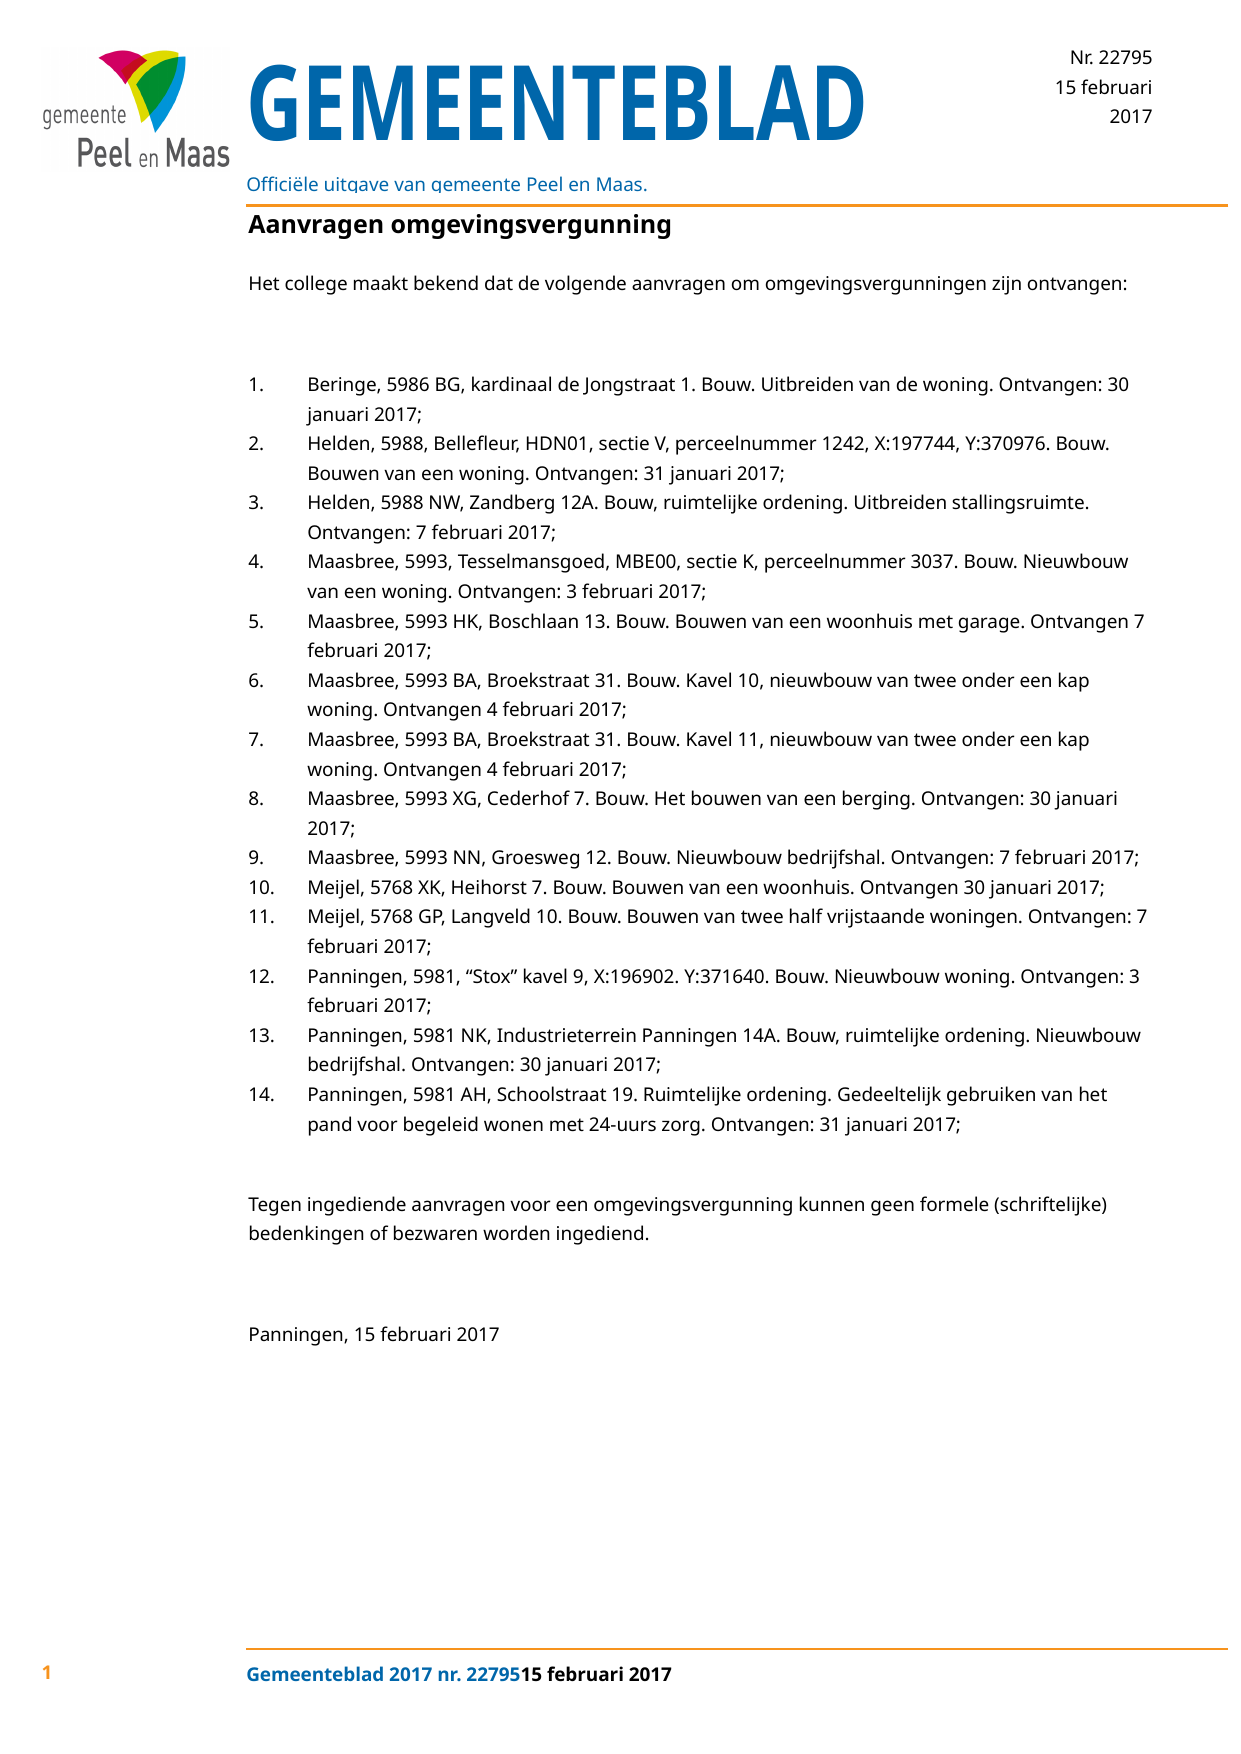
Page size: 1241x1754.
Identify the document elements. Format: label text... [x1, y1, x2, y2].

list Panningen, 5981, “Stox” kavel 9, X:196902. Y:371640. Bouw. Nieuwbouw woning. Ontvangen: 3 februari 2017; [248, 963, 1152, 1018]
text Aanvragen omgevingsvergunning [248, 207, 1152, 241]
list Maasbree, 5993 HK, Boschlaan 13. Bouw. Bouwen van een woonhuis met garage. Ontvangen 7 februari 2017; [248, 608, 1152, 663]
list Maasbree, 5993 XG, Cederhof 7. Bouw. Het bouwen van een berging. Ontvangen: 30 januari 2017; [248, 785, 1152, 841]
text Panningen, 15 februari 2017 [248, 1321, 1152, 1347]
list Maasbree, 5993, Tesselmansgoed, MBE00, sectie K, perceelnummer 3037. Bouw. Nieuwbouw van een woning. Ontvangen: 3 februari 2017; [248, 549, 1152, 604]
list Helden, 5988, Bellefleur, HDN01, sectie V, perceelnummer 1242, X:197744, Y:370976. Bouw. Bouwen van een woning. Ontvangen: 31 januari 2017; [248, 430, 1152, 486]
text Het college maakt bekend dat de volgende aanvragen om omgevingsvergunningen zijn ontvangen: [248, 270, 1152, 296]
list Panningen, 5981 NK, Industrieterrein Panningen 14A. Bouw, ruimtelijke ordening. Nieuwbouw bedrijfshal. Ontvangen: 30 januari 2017; [248, 1022, 1152, 1077]
list Beringe, 5986 BG, kardinaal de Jongstraat 1. Bouw. Uitbreiden van de woning. Ontvangen: 30 januari 2017; [248, 371, 1152, 426]
list Maasbree, 5993 BA, Broekstraat 31. Bouw. Kavel 11, nieuwbouw van twee onder een kap woning. Ontvangen 4 februari 2017; [248, 726, 1152, 781]
text Tegen ingediende aanvragen voor een omgevingsvergunning kunnen geen formele (schriftelijke) bedenkingen of bezwaren worden ingediend. [248, 1191, 1152, 1246]
list Meijel, 5768 GP, Langveld 10. Bouw. Bouwen van twee half vrijstaande woningen. Ontvangen: 7 februari 2017; [248, 904, 1152, 959]
list Maasbree, 5993 BA, Broekstraat 31. Bouw. Kavel 10, nieuwbouw van twee onder een kap woning. Ontvangen 4 februari 2017; [248, 667, 1152, 722]
list Panningen, 5981 AH, Schoolstraat 19. Ruimtelijke ordening. Gedeeltelijk gebruiken van het pand voor begeleid wonen met 24-uurs zorg. Ontvangen: 31 januari 2017; [248, 1081, 1152, 1136]
list Helden, 5988 NW, Zandberg 12A. Bouw, ruimtelijke ordening. Uitbreiden stallingsruimte. Ontvangen: 7 februari 2017; [248, 489, 1152, 545]
picture [41, 47, 231, 172]
list Meijel, 5768 XK, Heihorst 7. Bouw. Bouwen van een woonhuis. Ontvangen 30 januari 2017; [248, 874, 1152, 900]
list Maasbree, 5993 NN, Groesweg 12. Bouw. Nieuwbouw bedrijfshal. Ontvangen: 7 februari 2017; [248, 844, 1152, 870]
